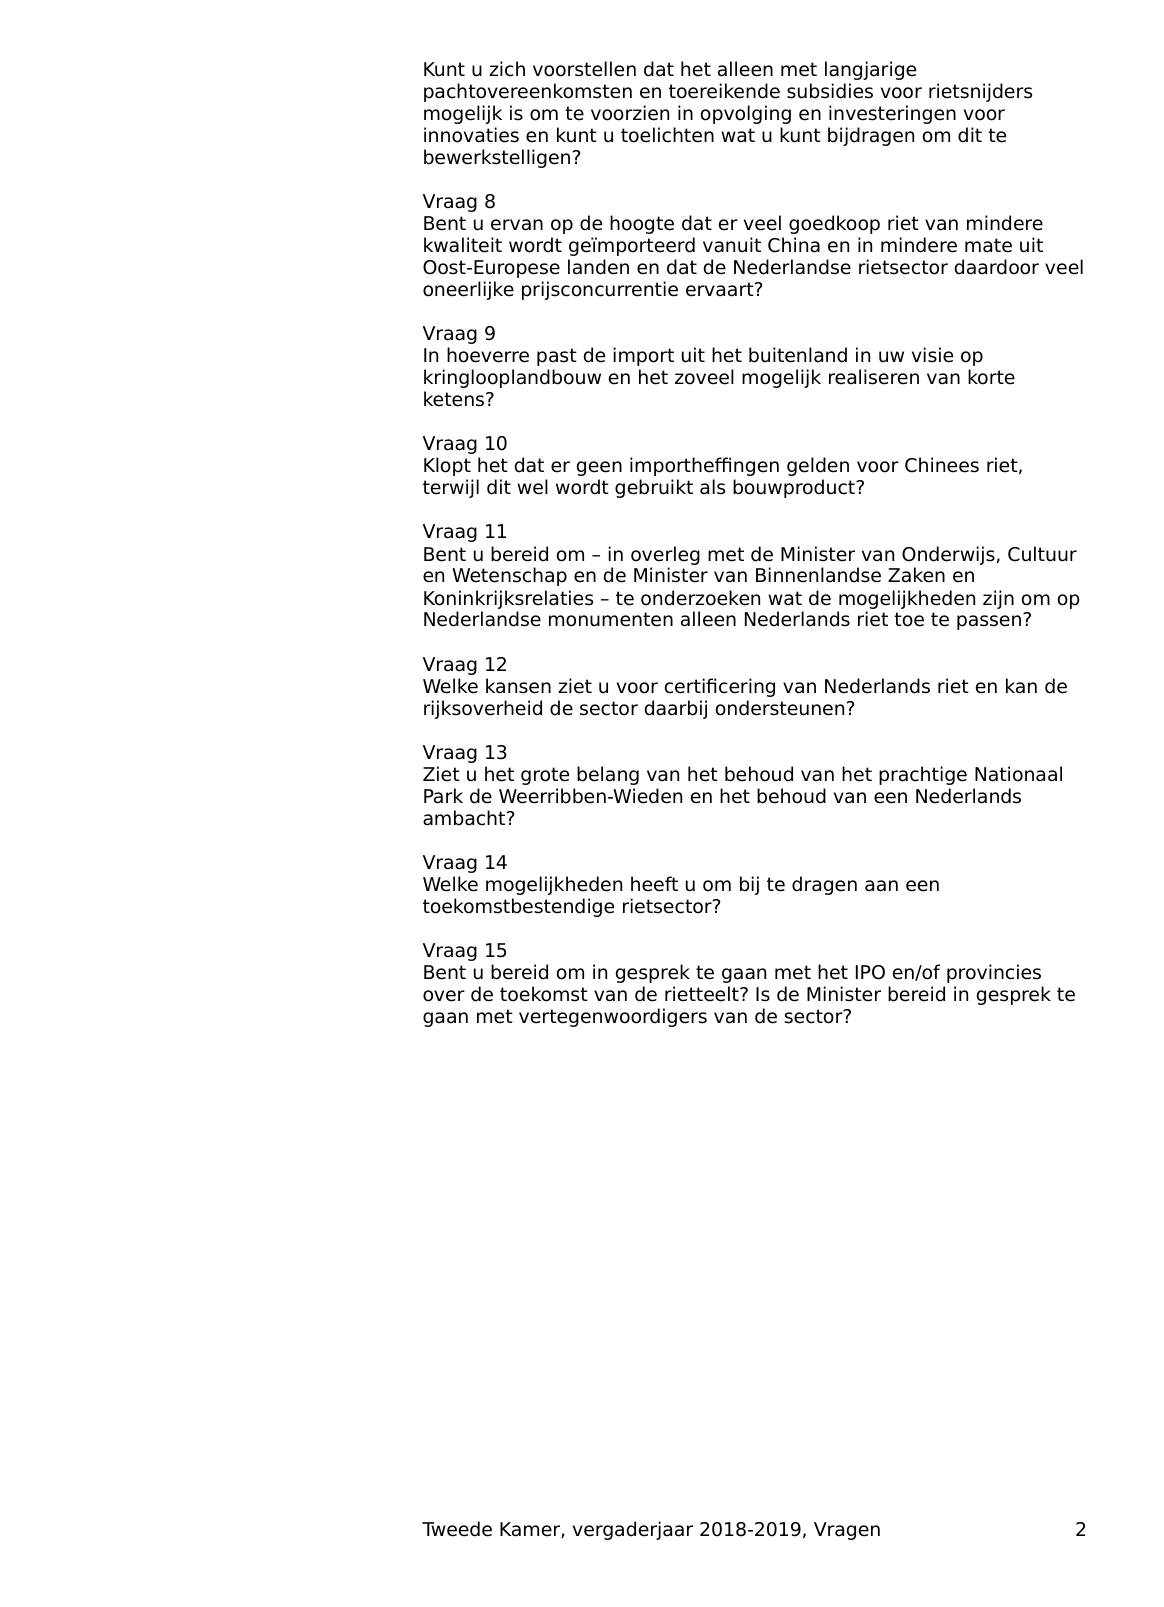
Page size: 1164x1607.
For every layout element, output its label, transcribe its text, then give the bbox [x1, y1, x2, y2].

text Vraag 15 [422, 940, 1087, 962]
text In hoeverre past de import uit het buitenland in uw visie op kringlooplandbouw en het zoveel mogelijk realiseren van korte ketens? [422, 345, 1087, 411]
text Vraag 10 [422, 433, 1087, 455]
text Bent u bereid om – in overleg met de Minister van Onderwijs, Cultuur en Wetenschap en de Minister van Binnenlandse Zaken en Koninkrijksrelaties – te onderzoeken wat de mogelijkheden zijn om op Nederlandse monumenten alleen Nederlands riet toe te passen? [422, 543, 1087, 631]
text Bent u ervan op de hoogte dat er veel goedkoop riet van mindere kwaliteit wordt geïmporteerd vanuit China en in mindere mate uit Oost-Europese landen en dat de Nederlandse rietsector daardoor veel oneerlijke prijsconcurrentie ervaart? [422, 213, 1087, 301]
text Bent u bereid om in gesprek te gaan met het IPO en/of provincies over de toekomst van de rietteelt? Is de Minister bereid in gesprek te gaan met vertegenwoordigers van de sector? [422, 962, 1087, 1028]
text Ziet u het grote belang van het behoud van het prachtige Nationaal Park de Weerribben-Wieden en het behoud van een Nederlands ambacht? [422, 764, 1087, 829]
text Vraag 14 [422, 852, 1087, 874]
text Vraag 13 [422, 742, 1087, 764]
text Welke mogelijkheden heeft u om bij te dragen aan een toekomstbestendige rietsector? [422, 874, 1087, 918]
text Kunt u zich voorstellen dat het alleen met langjarige pachtovereenkomsten en toereikende subsidies voor rietsnijders mogelijk is om te voorzien in opvolging en investeringen voor innovaties en kunt u toelichten wat u kunt bijdragen om dit te bewerkstelligen? [422, 59, 1087, 169]
text Vraag 8 [422, 191, 1087, 213]
text Welke kansen ziet u voor certificering van Nederlands riet en kan de rijksoverheid de sector daarbij ondersteunen? [422, 676, 1087, 719]
text Klopt het dat er geen importheffingen gelden voor Chinees riet, terwijl dit wel wordt gebruikt als bouwproduct? [422, 455, 1087, 499]
text Vraag 11 [422, 521, 1087, 543]
text Vraag 9 [422, 323, 1087, 345]
text Vraag 12 [422, 653, 1087, 676]
